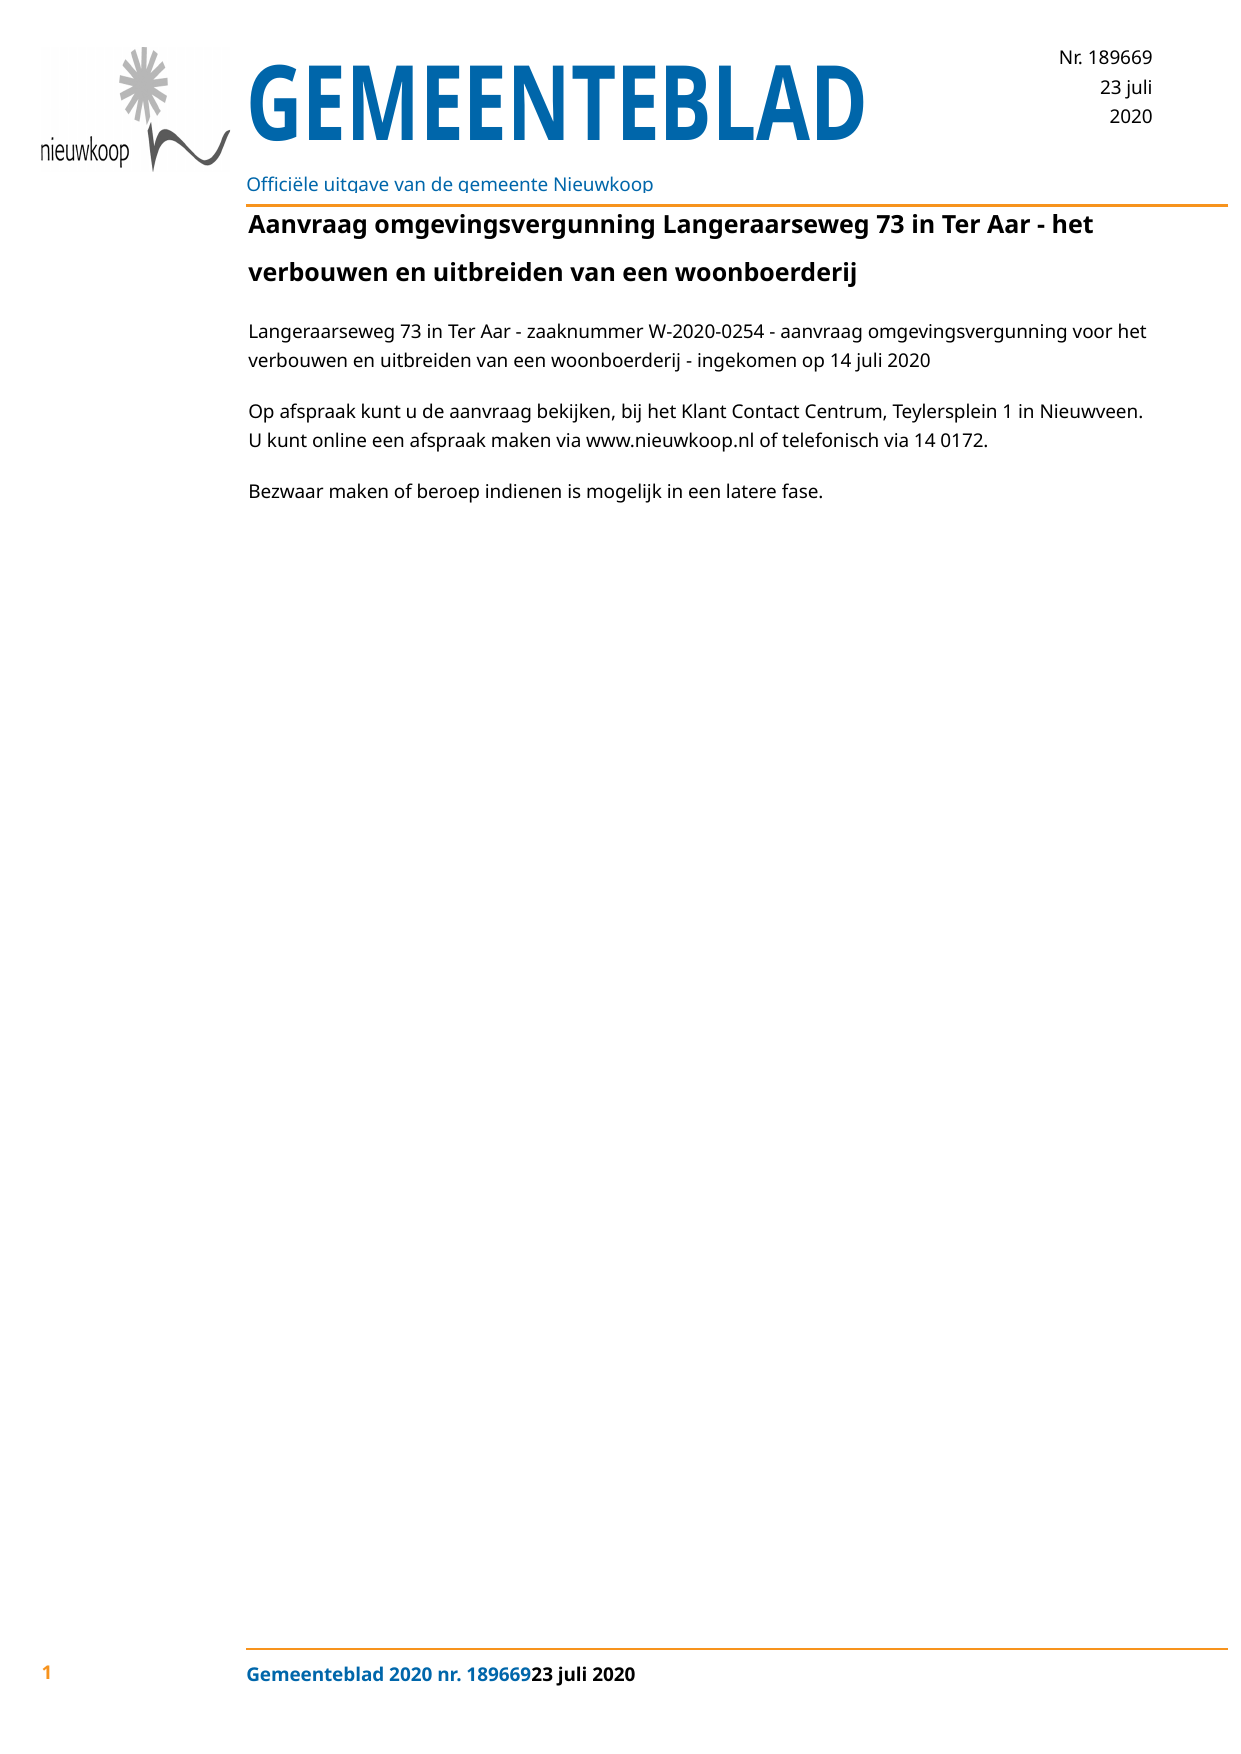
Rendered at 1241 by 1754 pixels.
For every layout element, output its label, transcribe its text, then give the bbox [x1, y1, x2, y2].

text Bezwaar maken of beroep indienen is mogelijk in een latere fase. [248, 478, 1152, 504]
picture [41, 47, 231, 172]
text Langeraarseweg 73 in Ter Aar - zaaknummer W-2020-0254 - aanvraag omgevingsvergunning voor het verbouwen en uitbreiden van een woonboerderij - ingekomen op 14 juli 2020 [248, 318, 1152, 373]
text Op afspraak kunt u de aanvraag bekijken, bij het Klant Contact Centrum, Teylersplein 1 in Nieuwveen. U kunt online een afspraak maken via www.nieuwkoop.nl of telefonisch via 14 0172. [248, 398, 1152, 453]
text Aanvraag omgevingsvergunning Langeraarseweg 73 in Ter Aar - het verbouwen en uitbreiden van een woonboerderij [248, 207, 1152, 288]
